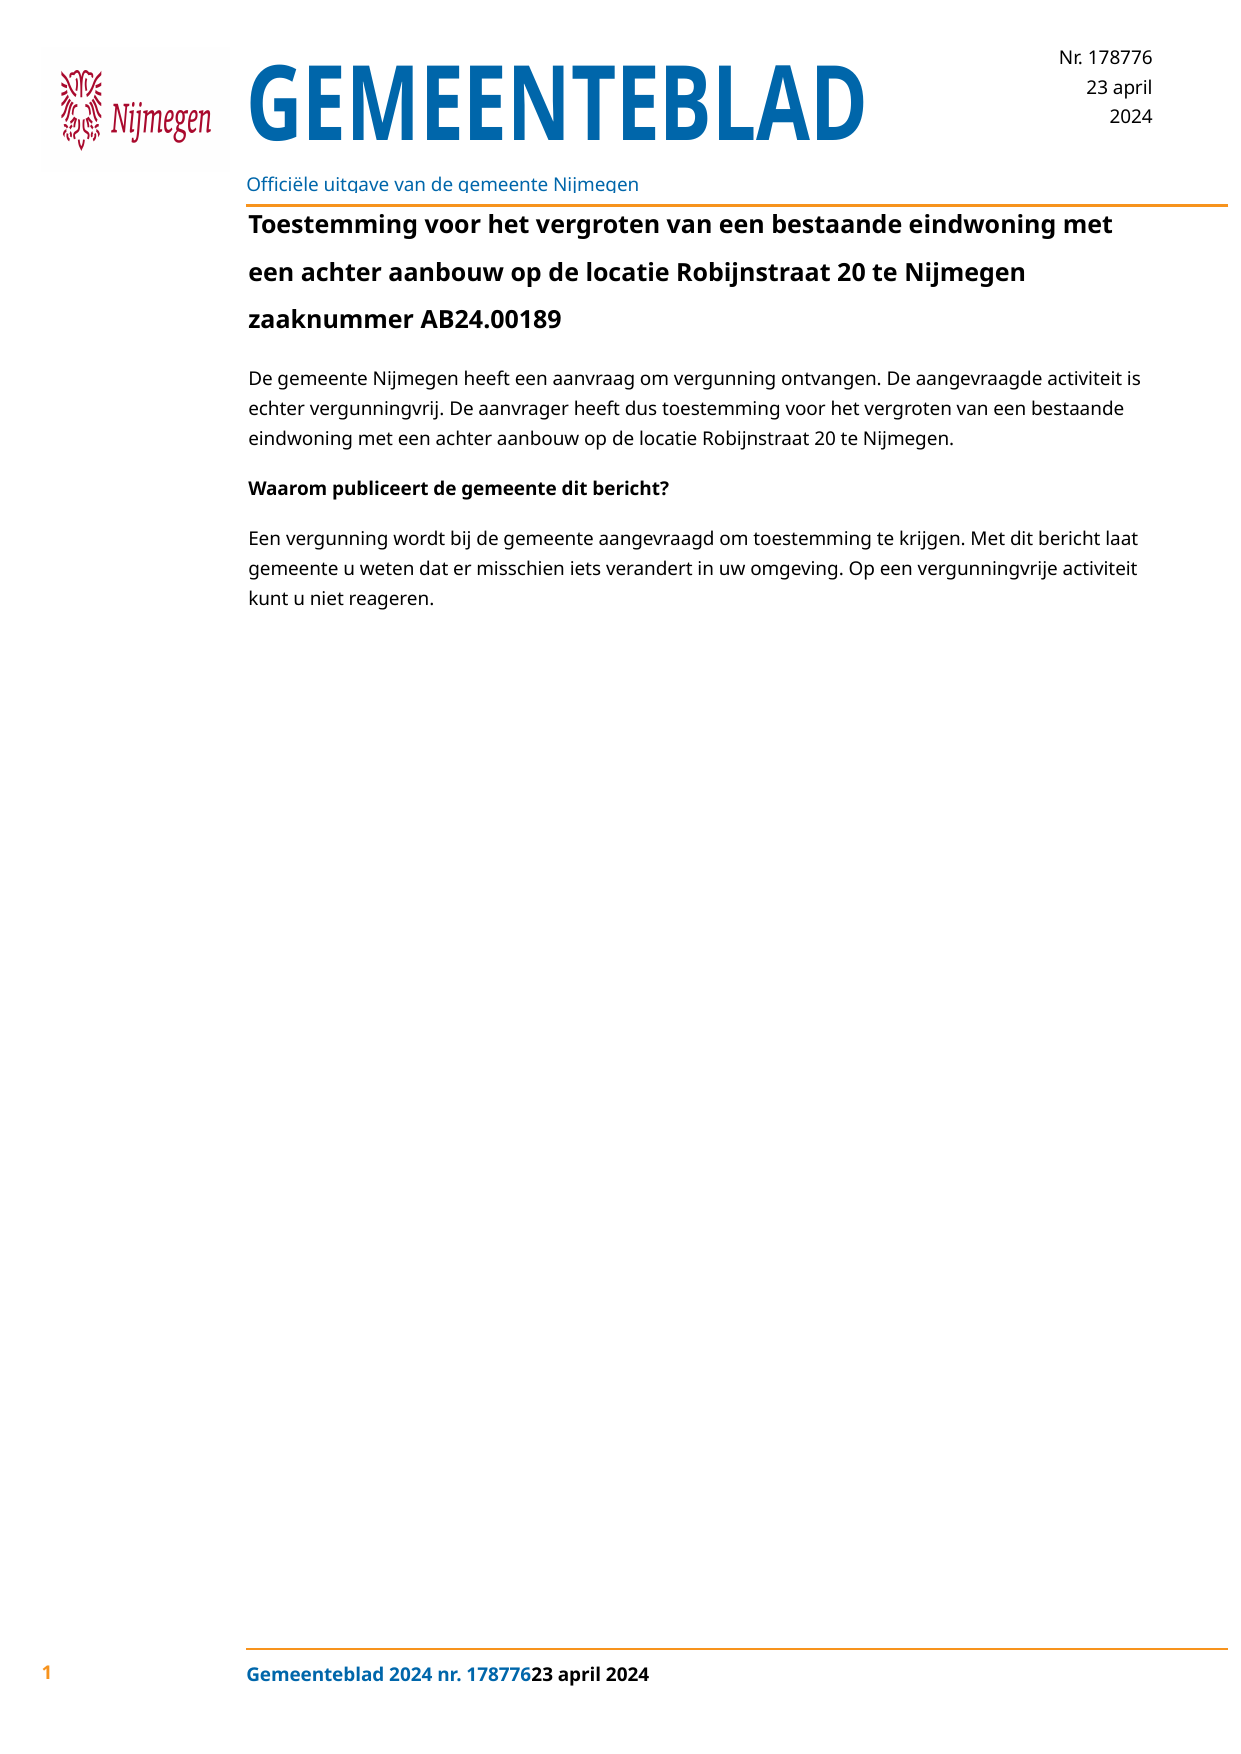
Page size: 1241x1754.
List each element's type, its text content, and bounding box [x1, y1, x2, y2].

text Toestemming voor het vergroten van een bestaande eindwoning met een achter aanbouw op de locatie Robijnstraat 20 te Nijmegen zaaknummer AB24.00189 [248, 207, 1152, 336]
picture [41, 47, 231, 172]
text De gemeente Nijmegen heeft een aanvraag om vergunning ontvangen. De aangevraagde activiteit is echter vergunningvrij. De aanvrager heeft dus toestemming voor het vergroten van een bestaande eindwoning met een achter aanbouw op de locatie Robijnstraat 20 te Nijmegen. [248, 366, 1152, 450]
text Een vergunning wordt bij de gemeente aangevraagd om toestemming te krijgen. Met dit bericht laat gemeente u weten dat er misschien iets verandert in uw omgeving. Op een vergunningvrije activiteit kunt u niet reageren. [248, 526, 1152, 610]
text Waarom publiceert de gemeente dit bericht? [248, 475, 1152, 501]
